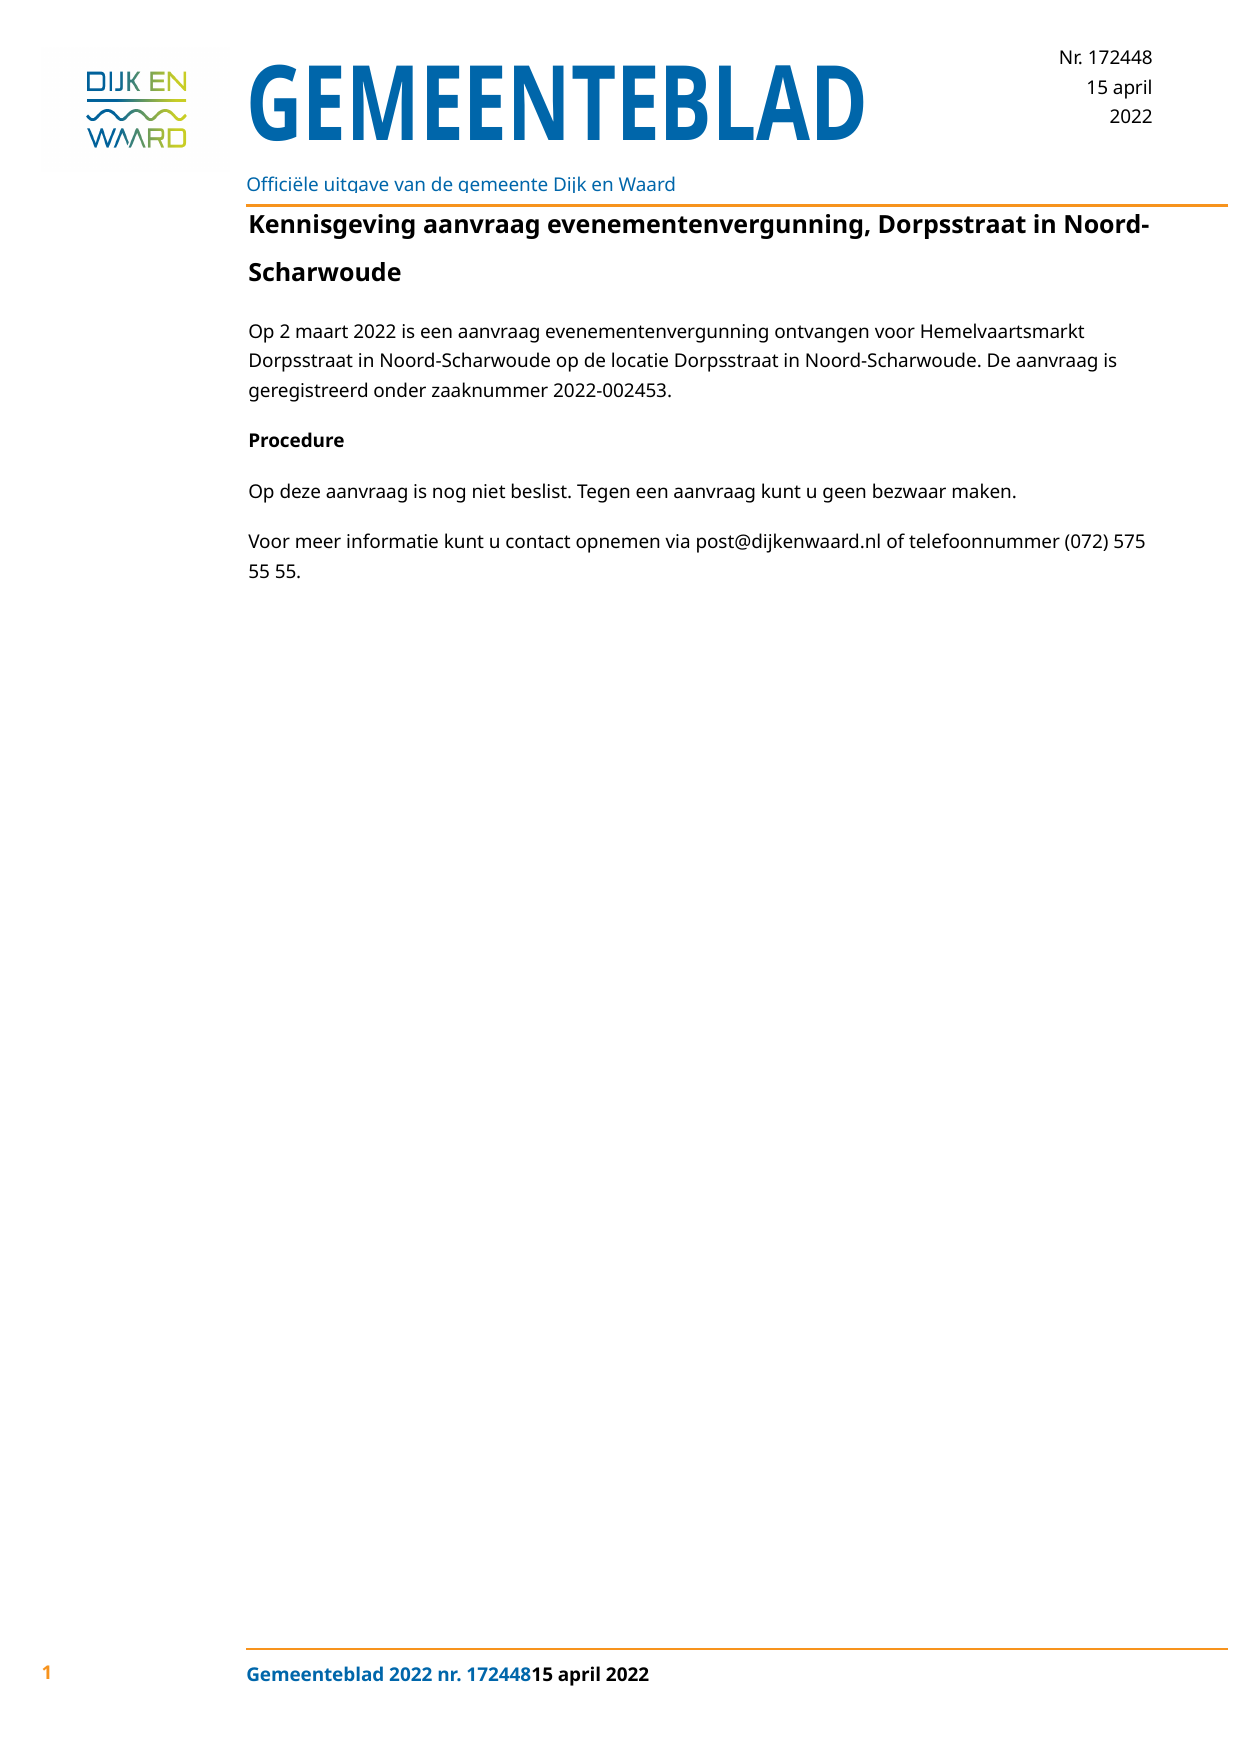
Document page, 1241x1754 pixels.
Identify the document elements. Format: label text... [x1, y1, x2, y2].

text Op deze aanvraag is nog niet beslist. Tegen een aanvraag kunt u geen bezwaar maken. [248, 478, 1152, 504]
text Procedure [248, 427, 1152, 453]
text Op 2 maart 2022 is een aanvraag evenementenvergunning ontvangen voor Hemelvaartsmarkt Dorpsstraat in Noord-Scharwoude op de locatie Dorpsstraat in Noord-Scharwoude. De aanvraag is geregistreerd onder zaaknummer 2022-002453. [248, 318, 1152, 403]
text Kennisgeving aanvraag evenementenvergunning, Dorpsstraat in Noord-Scharwoude [248, 207, 1152, 288]
text Voor meer informatie kunt u contact opnemen via post@dijkenwaard.nl of telefoonnummer (072) 575 55 55. [248, 528, 1152, 584]
picture [41, 47, 231, 172]
